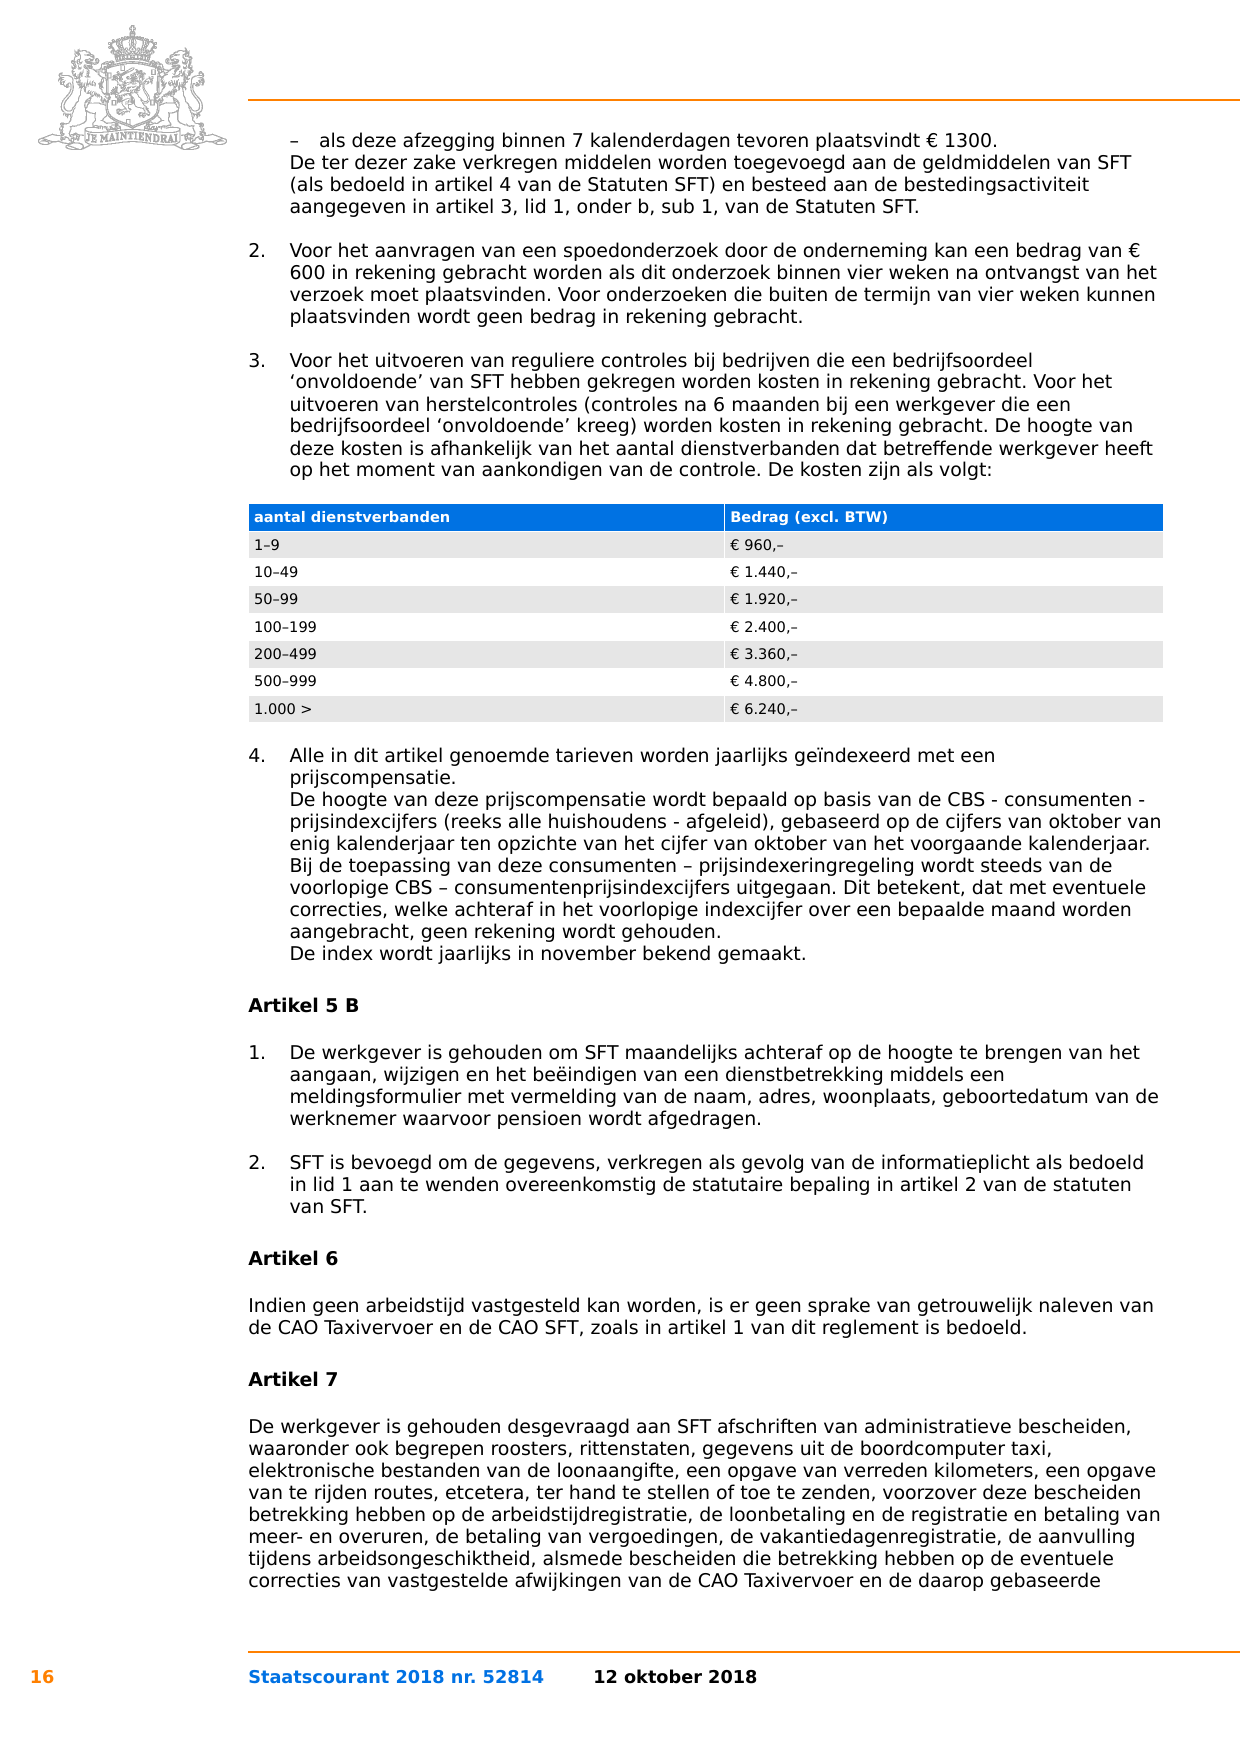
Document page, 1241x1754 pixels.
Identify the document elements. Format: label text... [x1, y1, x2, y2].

table_cell 200–499 [249, 641, 724, 668]
table_cell 100–199 [249, 614, 724, 640]
text 4. Alle in dit artikel genoemde tarieven worden jaarlijks geïndexeerd met een prijscompensatie. [248, 745, 1163, 789]
text 3. Voor het uitvoeren van reguliere controles bij bedrijven die een bedrijfsoordeel ‘onvoldoende’ van SFT hebben gekregen worden kosten in rekening gebracht. Voor het uitvoeren van herstelcontroles (controles na 6 maanden bij een werkgever die een bedrijfsoordeel ‘onvoldoende’ kreeg) worden kosten in rekening gebracht. De hoogte van deze kosten is afhankelijk van het aantal dienstverbanden dat betreffende werkgever heeft op het moment van aankondigen van de controle. De kosten zijn als volgt: [248, 349, 1163, 481]
text 2. Voor het aanvragen van een spoedonderzoek door de onderneming kan een bedrag van € 600 in rekening gebracht worden als dit onderzoek binnen vier weken na ontvangst van het verzoek moet plaatsvinden. Voor onderzoeken die buiten de termijn van vier weken kunnen plaatsvinden wordt geen bedrag in rekening gebracht. [248, 240, 1163, 328]
table_header Bedrag (excl. BTW) [725, 504, 1163, 531]
text De index wordt jaarlijks in november bekend gemaakt. [289, 943, 1163, 965]
text 1. De werkgever is gehouden om SFT maandelijks achteraf op de hoogte te brengen van het aangaan, wijzigen en het beëindigen van een dienstbetrekking middels een meldingsformulier met vermelding van de naam, adres, woonplaats, geboortedatum van de werknemer waarvoor pensioen wordt afgedragen. [248, 1042, 1163, 1130]
text Indien geen arbeidstijd vastgesteld kan worden, is er geen sprake van getrouwelijk naleven van de CAO Taxivervoer en de CAO SFT, zoals in artikel 1 van dit reglement is bedoeld. [248, 1295, 1163, 1339]
text De ter dezer zake verkregen middelen worden toegevoegd aan de geldmiddelen van SFT (als bedoeld in artikel 4 van de Statuten SFT) en besteed aan de bestedingsactiviteit aangegeven in artikel 3, lid 1, onder b, sub 1, van de Statuten SFT. [289, 152, 1163, 218]
table_header aantal dienstverbanden [249, 504, 724, 531]
table_cell 1.000 > [249, 696, 724, 722]
table_cell € 960,– [725, 532, 1163, 558]
table_cell 500–999 [249, 669, 724, 695]
subtitle Artikel 6 [248, 1248, 1163, 1270]
table_cell 1–9 [249, 532, 724, 558]
text De hoogte van deze prijscompensatie wordt bepaald op basis van de CBS - consumenten - prijsindexcijfers (reeks alle huishoudens - afgeleid), gebaseerd op de cijfers van oktober van enig kalenderjaar ten opzichte van het cijfer van oktober van het voorgaande kalenderjaar. [289, 789, 1163, 855]
table_cell 10–49 [249, 559, 724, 585]
table_cell € 1.440,– [725, 559, 1163, 585]
subtitle Artikel 5 B [248, 995, 1163, 1017]
picture [38, 25, 227, 150]
text De werkgever is gehouden desgevraagd aan SFT afschriften van administratieve bescheiden, waaronder ook begrepen roosters, rittenstaten, gegevens uit de boordcomputer taxi, elektronische bestanden van de loonaangifte, een opgave van verreden kilometers, een opgave van te rijden routes, etcetera, ter hand te stellen of toe te zenden, voorzover deze bescheiden betrekking hebben op de arbeidstijdregistratie, de loonbetaling en de registratie en betaling van meer- en overuren, de betaling van vergoedingen, de vakantiedagenregistratie, de aanvulling tijdens arbeidsongeschiktheid, alsmede bescheiden die betrekking hebben op de eventuele correcties van vastgestelde afwijkingen van de CAO Taxivervoer en de daarop gebaseerde [248, 1416, 1163, 1592]
table_cell € 4.800,– [725, 669, 1163, 695]
text – als deze afzegging binnen 7 kalenderdagen tevoren plaatsvindt € 1300. [289, 130, 1163, 152]
table_cell 50–99 [249, 586, 724, 613]
table_cell € 6.240,– [725, 696, 1163, 722]
table_cell € 2.400,– [725, 614, 1163, 640]
table_cell € 1.920,– [725, 586, 1163, 613]
text 2. SFT is bevoegd om de gegevens, verkregen als gevolg van de informatieplicht als bedoeld in lid 1 aan te wenden overeenkomstig de statutaire bepaling in artikel 2 van de statuten van SFT. [248, 1152, 1163, 1218]
table_cell € 3.360,– [725, 641, 1163, 668]
text Bij de toepassing van deze consumenten – prijsindexeringregeling wordt steeds van de voorlopige CBS – consumentenprijsindexcijfers uitgegaan. Dit betekent, dat met eventuele correcties, welke achteraf in het voorlopige indexcijfer over een bepaalde maand worden aangebracht, geen rekening wordt gehouden. [289, 855, 1163, 943]
subtitle Artikel 7 [248, 1369, 1163, 1391]
